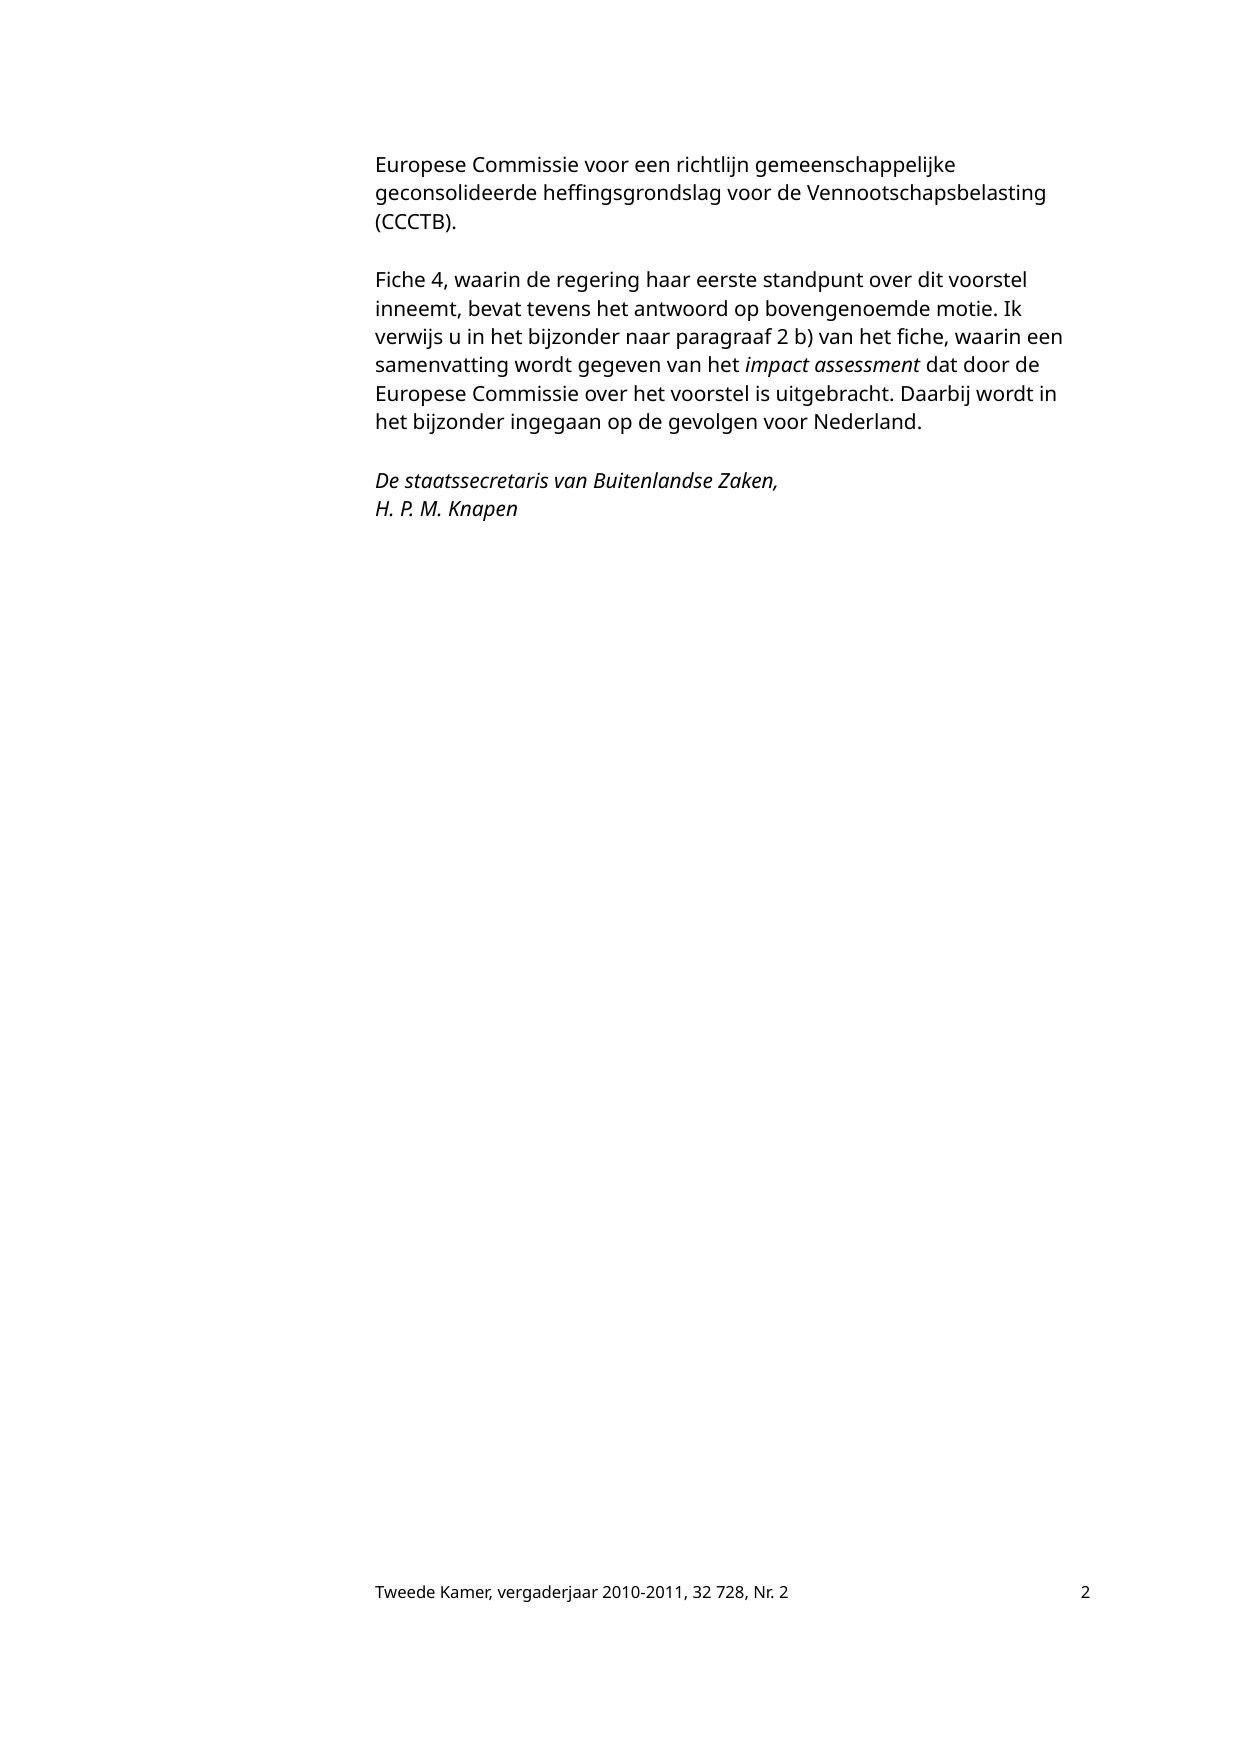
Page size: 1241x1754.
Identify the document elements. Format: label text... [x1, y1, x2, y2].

text De staatssecretaris van Buitenlandse Zaken, [375, 466, 1090, 494]
text Fiche 4, waarin de regering haar eerste standpunt over dit voorstel inneemt, bevat tevens het antwoord op bovengenoemde motie. Ik verwijs u in het bijzonder naar paragraaf 2 b) van het fiche, waarin een samenvatting wordt gegeven van het impact assessment dat door de Europese Commissie over het voorstel is uitgebracht. Daarbij wordt in het bijzonder ingegaan op de gevolgen voor Nederland. [375, 265, 1090, 436]
text H. P. M. Knapen [375, 494, 1090, 523]
text Europese Commissie voor een richtlijn gemeenschappelijke geconsolideerde heffingsgrondslag voor de Vennootschapsbelasting (CCCTB). [375, 150, 1090, 235]
